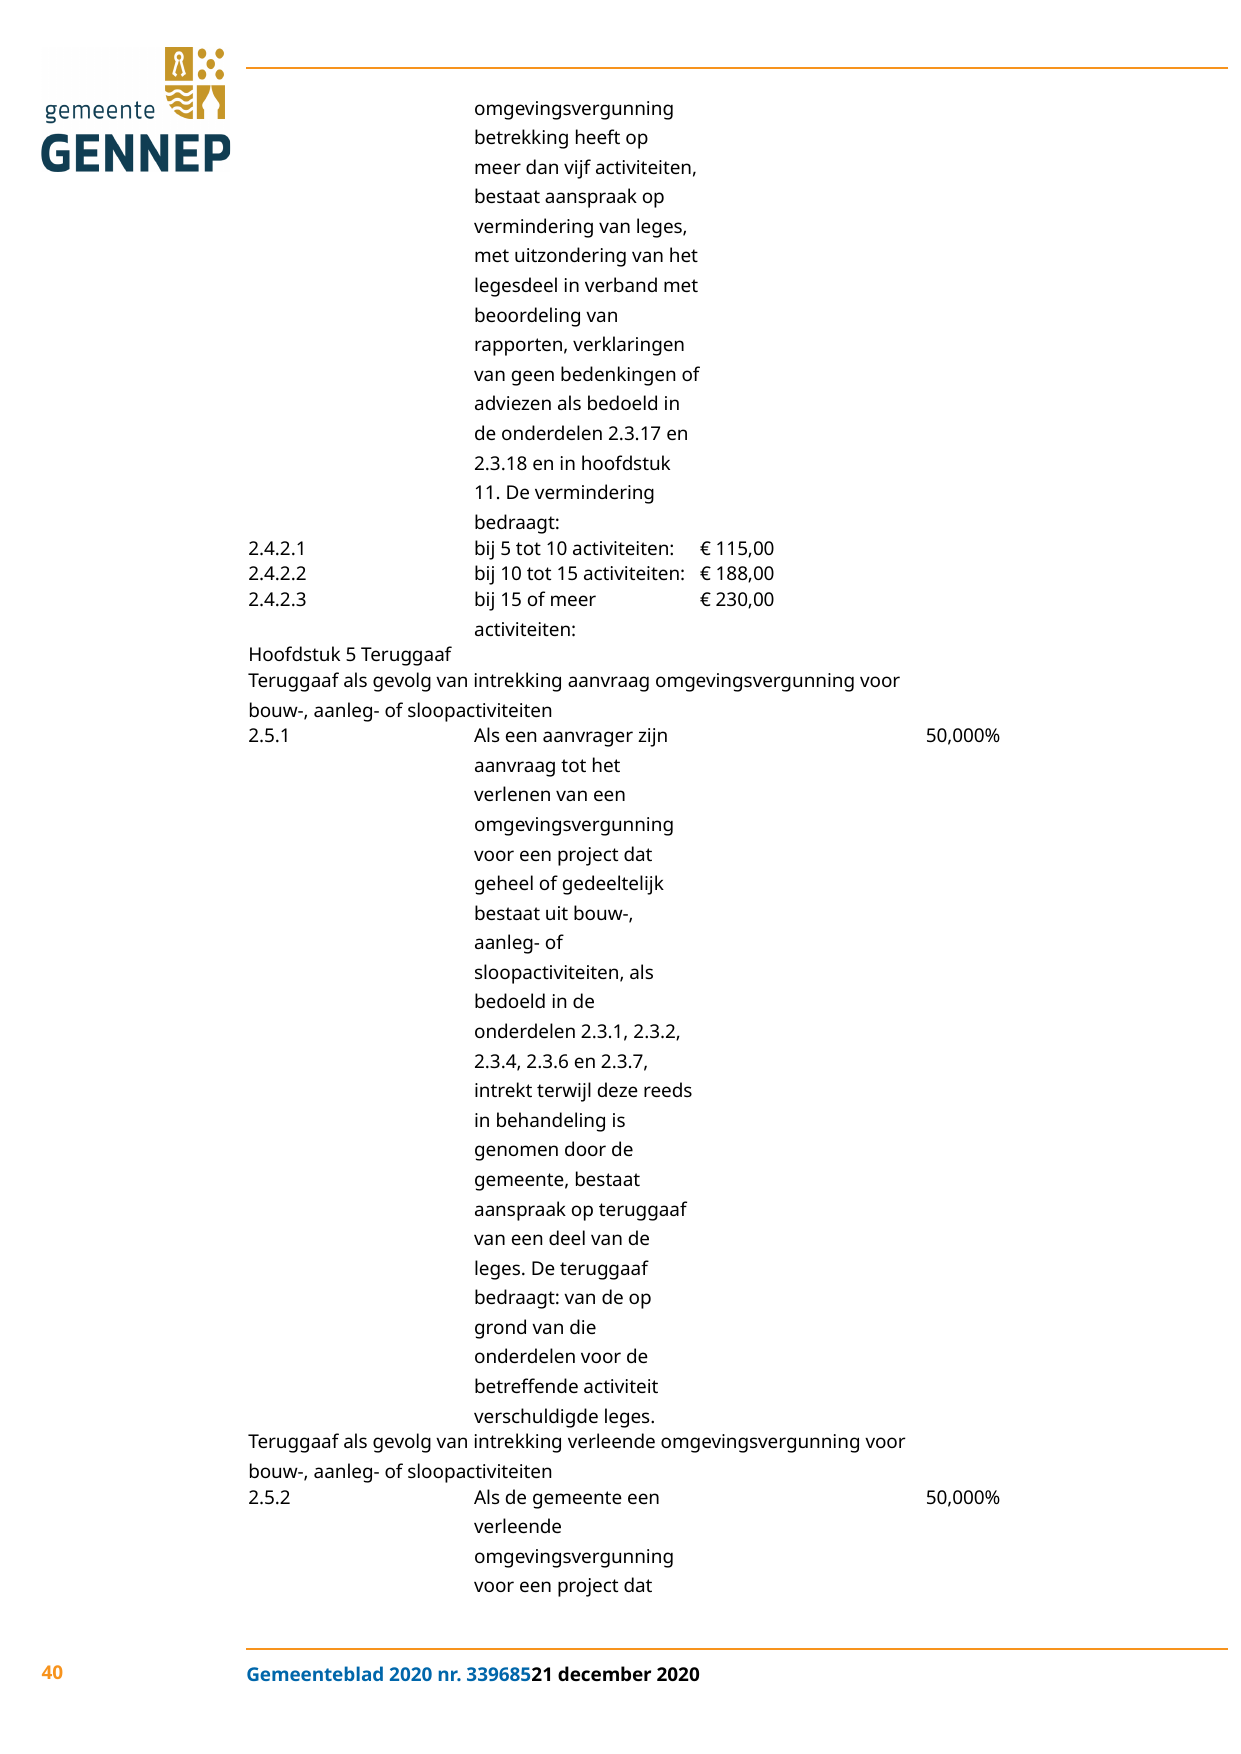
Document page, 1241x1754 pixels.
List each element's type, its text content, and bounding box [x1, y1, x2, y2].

table_cell bij 5 tot 10 activiteiten: [474, 535, 700, 560]
table_cell 2.4.2.2 [248, 560, 474, 586]
table_cell Als de gemeente een verleende omgevingsvergunning voor een project dat [474, 1484, 700, 1598]
table_cell omgevingsvergunning betrekking heeft op meer dan vijf activiteiten, bestaat aanspraak op vermindering van leges, met uitzondering van het legesdeel in verband met beoordeling van rapporten, verklaringen van geen bedenkingen of adviezen als bedoeld in de onderdelen 2.3.17 en 2.3.18 en in hoofdstuk 11. De vermindering bedraagt: [474, 95, 700, 535]
table_cell € 188,00 [700, 560, 926, 586]
table_cell bij 10 tot 15 activiteiten: [474, 560, 700, 586]
table_cell Teruggaaf als gevolg van intrekking verleende omgevingsvergunning voor bouw-, aanleg- of sloopactiviteiten [248, 1429, 926, 1484]
table_cell € 115,00 [700, 535, 926, 560]
table_cell 50,000% [926, 723, 1152, 1429]
picture [41, 47, 231, 172]
table_cell [926, 667, 1152, 722]
table_cell 2.4.2.1 [248, 535, 474, 560]
table_cell Als een aanvrager zijn aanvraag tot het verlenen van een omgevingsvergunning voor een project dat geheel of gedeeltelijk bestaat uit bouw-, aanleg- of sloopactiviteiten, als bedoeld in de onderdelen 2.3.1, 2.3.2, 2.3.4, 2.3.6 en 2.3.7, intrekt terwijl deze reeds in behandeling is genomen door de gemeente, bestaat aanspraak op teruggaaf van een deel van de leges. De teruggaaf bedraagt: van de op grond van die onderdelen voor de betreffende activiteit verschuldigde leges. [474, 723, 700, 1429]
table_cell 2.4.2.3 [248, 586, 474, 641]
table_cell [700, 95, 926, 535]
table_cell [926, 560, 1152, 586]
table_cell 50,000% [926, 1484, 1152, 1598]
table_cell bij 15 of meer activiteiten: [474, 586, 700, 641]
table_cell [926, 1429, 1152, 1484]
table_cell [248, 95, 474, 535]
table_cell € 230,00 [700, 586, 926, 641]
table_cell [926, 95, 1152, 535]
table_cell 2.5.1 [248, 723, 474, 1429]
table_cell Teruggaaf als gevolg van intrekking aanvraag omgevingsvergunning voor bouw-, aanleg- of sloopactiviteiten [248, 667, 926, 722]
table_cell [700, 723, 926, 1429]
table_cell 2.5.2 [248, 1484, 474, 1598]
table_cell [926, 535, 1152, 560]
table_cell [700, 1484, 926, 1598]
table_cell Hoofdstuk 5 Teruggaaf [248, 641, 1152, 667]
table_cell [926, 586, 1152, 641]
